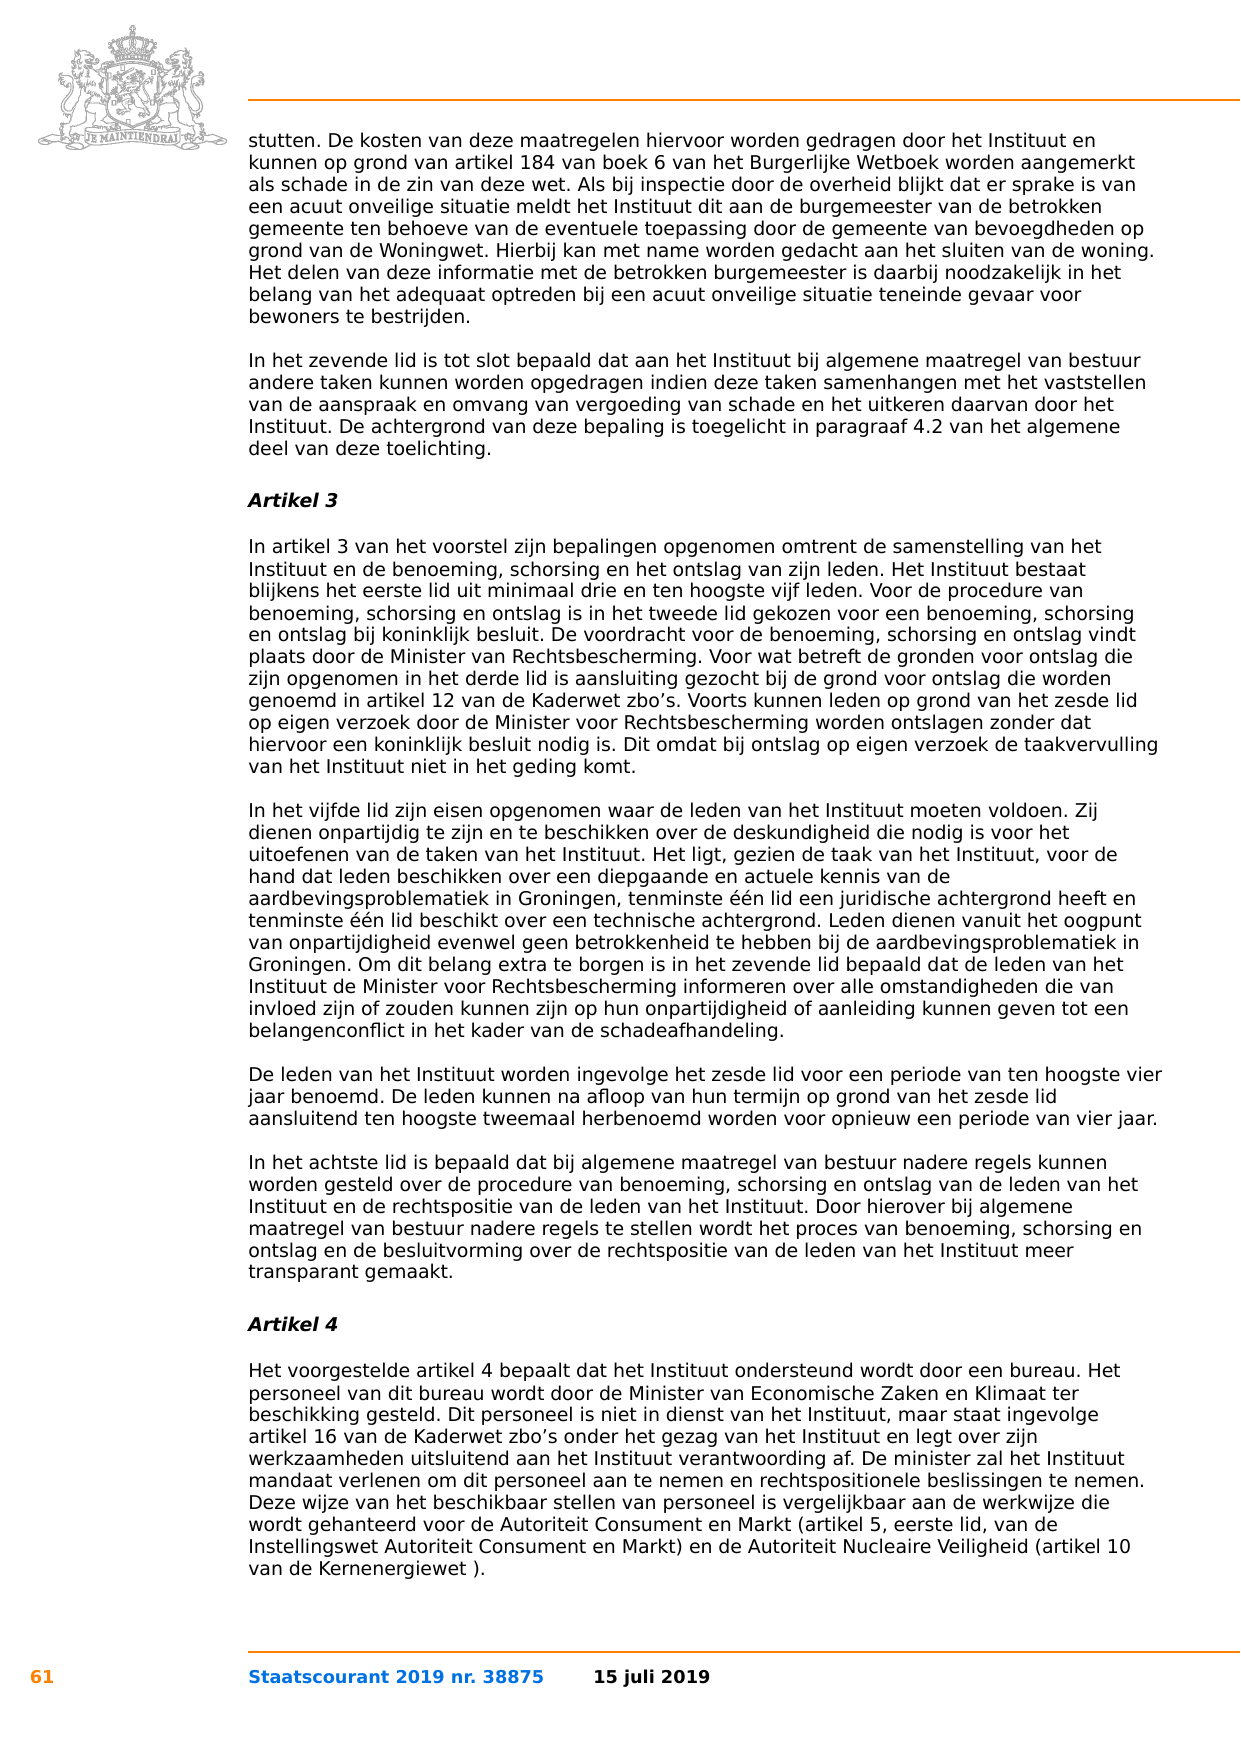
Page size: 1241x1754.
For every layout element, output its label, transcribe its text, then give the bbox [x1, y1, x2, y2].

text Het voorgestelde artikel 4 bepaalt dat het Instituut ondersteund wordt door een bureau. Het personeel van dit bureau wordt door de Minister van Economische Zaken en Klimaat ter beschikking gesteld. Dit personeel is niet in dienst van het Instituut, maar staat ingevolge artikel 16 van de Kaderwet zbo’s onder het gezag van het Instituut en legt over zijn werkzaamheden uitsluitend aan het Instituut verantwoording af. De minister zal het Instituut mandaat verlenen om dit personeel aan te nemen en rechtspositionele beslissingen te nemen. Deze wijze van het beschikbaar stellen van personeel is vergelijkbaar aan de werkwijze die wordt gehanteerd voor de Autoriteit Consument en Markt (artikel 5, eerste lid, van de Instellingswet Autoriteit Consument en Markt) en de Autoriteit Nucleaire Veiligheid (artikel 10 van de Kernenergiewet ). [248, 1360, 1163, 1580]
text stutten. De kosten van deze maatregelen hiervoor worden gedragen door het Instituut en kunnen op grond van artikel 184 van boek 6 van het Burgerlijke Wetboek worden aangemerkt als schade in de zin van deze wet. Als bij inspectie door de overheid blijkt dat er sprake is van een acuut onveilige situatie meldt het Instituut dit aan de burgemeester van de betrokken gemeente ten behoeve van de eventuele toepassing door de gemeente van bevoegdheden op grond van de Woningwet. Hierbij kan met name worden gedacht aan het sluiten van de woning. Het delen van deze informatie met de betrokken burgemeester is daarbij noodzakelijk in het belang van het adequaat optreden bij een acuut onveilige situatie teneinde gevaar voor bewoners te bestrijden. [248, 130, 1163, 328]
text In het zevende lid is tot slot bepaald dat aan het Instituut bij algemene maatregel van bestuur andere taken kunnen worden opgedragen indien deze taken samenhangen met het vaststellen van de aanspraak en omvang van vergoeding van schade en het uitkeren daarvan door het Instituut. De achtergrond van deze bepaling is toegelicht in paragraaf 4.2 van het algemene deel van deze toelichting. [248, 349, 1163, 459]
subtitle Artikel 3 [248, 489, 1163, 511]
subtitle Artikel 4 [248, 1313, 1163, 1335]
text De leden van het Instituut worden ingevolge het zesde lid voor een periode van ten hoogste vier jaar benoemd. De leden kunnen na afloop van hun termijn op grond van het zesde lid aansluitend ten hoogste tweemaal herbenoemd worden voor opnieuw een periode van vier jaar. [248, 1064, 1163, 1130]
picture [38, 25, 227, 150]
text In het achtste lid is bepaald dat bij algemene maatregel van bestuur nadere regels kunnen worden gesteld over de procedure van benoeming, schorsing en ontslag van de leden van het Instituut en de rechtspositie van de leden van het Instituut. Door hierover bij algemene maatregel van bestuur nadere regels te stellen wordt het proces van benoeming, schorsing en ontslag en de besluitvorming over de rechtspositie van de leden van het Instituut meer transparant gemaakt. [248, 1152, 1163, 1283]
text In artikel 3 van het voorstel zijn bepalingen opgenomen omtrent de samenstelling van het Instituut en de benoeming, schorsing en het ontslag van zijn leden. Het Instituut bestaat blijkens het eerste lid uit minimaal drie en ten hoogste vijf leden. Voor de procedure van benoeming, schorsing en ontslag is in het tweede lid gekozen voor een benoeming, schorsing en ontslag bij koninklijk besluit. De voordracht voor de benoeming, schorsing en ontslag vindt plaats door de Minister van Rechtsbescherming. Voor wat betreft de gronden voor ontslag die zijn opgenomen in het derde lid is aansluiting gezocht bij de grond voor ontslag die worden genoemd in artikel 12 van de Kaderwet zbo’s. Voorts kunnen leden op grond van het zesde lid op eigen verzoek door de Minister voor Rechtsbescherming worden ontslagen zonder dat hiervoor een koninklijk besluit nodig is. Dit omdat bij ontslag op eigen verzoek de taakvervulling van het Instituut niet in het geding komt. [248, 536, 1163, 778]
text In het vijfde lid zijn eisen opgenomen waar de leden van het Instituut moeten voldoen. Zij dienen onpartijdig te zijn en te beschikken over de deskundigheid die nodig is voor het uitoefenen van de taken van het Instituut. Het ligt, gezien de taak van het Instituut, voor de hand dat leden beschikken over een diepgaande en actuele kennis van de aardbevingsproblematiek in Groningen, tenminste één lid een juridische achtergrond heeft en tenminste één lid beschikt over een technische achtergrond. Leden dienen vanuit het oogpunt van onpartijdigheid evenwel geen betrokkenheid te hebben bij de aardbevingsproblematiek in Groningen. Om dit belang extra te borgen is in het zevende lid bepaald dat de leden van het Instituut de Minister voor Rechtsbescherming informeren over alle omstandigheden die van invloed zijn of zouden kunnen zijn op hun onpartijdigheid of aanleiding kunnen geven tot een belangenconflict in het kader van de schadeafhandeling. [248, 800, 1163, 1042]
